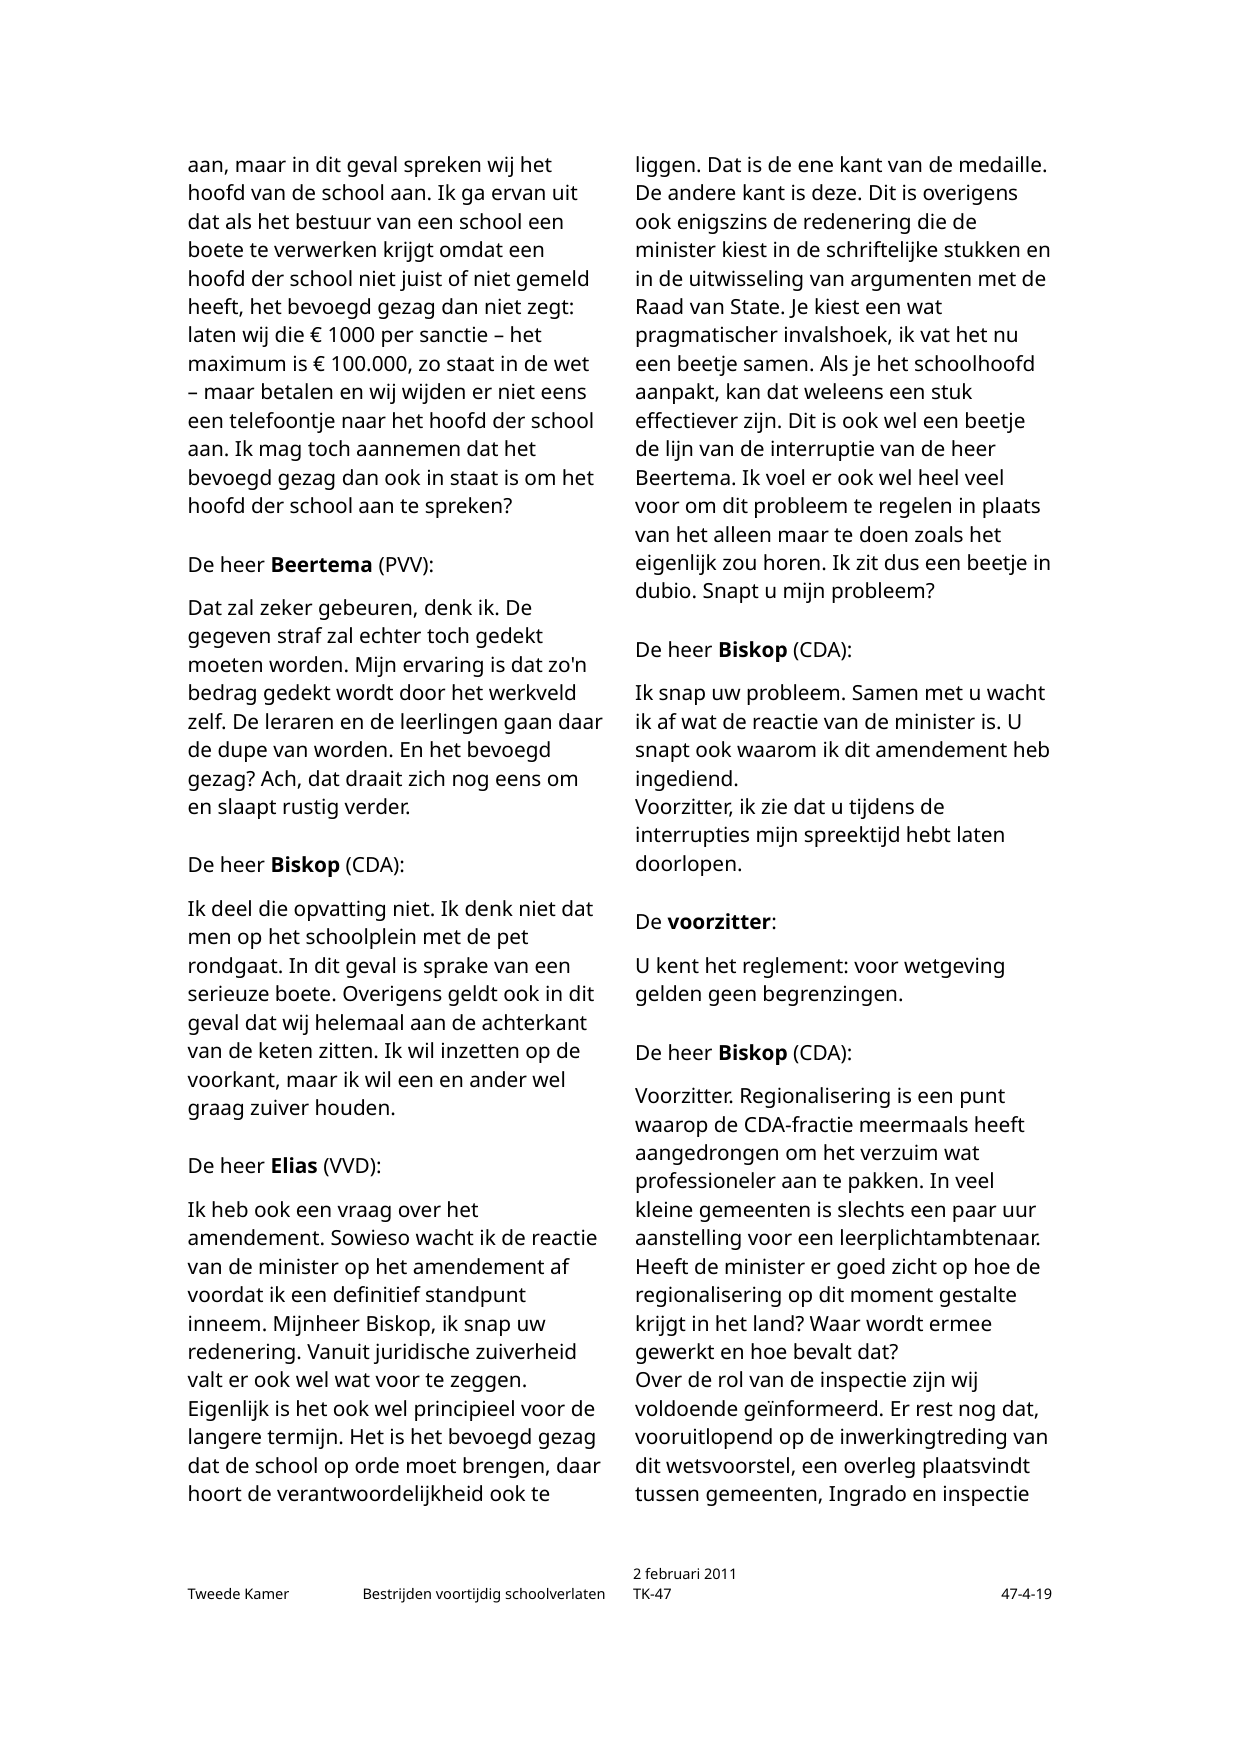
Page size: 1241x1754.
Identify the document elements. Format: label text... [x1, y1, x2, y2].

text U kent het reglement: voor wetgeving gelden geen begrenzingen. [635, 951, 1053, 1008]
text Voorzitter. Regionalisering is een punt waarop de CDA-fractie meermaals heeft aangedrongen om het verzuim wat professioneler aan te pakken. In veel kleine gemeenten is slechts een paar uur aanstelling voor een leerplichtambtenaar. Heeft de minister er goed zicht op hoe de regionalisering op dit moment gestalte krijgt in het land? Waar wordt ermee gewerkt en hoe bevalt dat? [635, 1081, 1053, 1366]
text Ik heb ook een vraag over het amendement. Sowieso wacht ik de reactie van de minister op het amendement af voordat ik een definitief standpunt inneem. Mijnheer Biskop, ik snap uw redenering. Vanuit juridische zuiverheid valt er ook wel wat voor te zeggen. Eigenlijk is het ook wel principieel voor de langere termijn. Het is het bevoegd gezag dat de school op orde moet brengen, daar hoort de verantwoordelijkheid ook te [187, 1195, 605, 1508]
text De heer Biskop (CDA): [187, 851, 605, 879]
text De voorzitter: [635, 907, 1053, 936]
text Voorzitter, ik zie dat u tijdens de interrupties mijn spreektijd hebt laten doorlopen. [635, 792, 1053, 877]
text aan, maar in dit geval spreken wij het hoofd van de school aan. Ik ga ervan uit dat als het bestuur van een school een boete te verwerken krijgt omdat een hoofd der school niet juist of niet gemeld heeft, het bevoegd gezag dan niet zegt: laten wij die € 1000 per sanctie – het maximum is € 100.000, zo staat in de wet – maar betalen en wij wijden er niet eens een telefoontje naar het hoofd der school aan. Ik mag toch aannemen dat het bevoegd gezag dan ook in staat is om het hoofd der school aan te spreken? [187, 150, 605, 520]
text Dat zal zeker gebeuren, denk ik. De gegeven straf zal echter toch gedekt moeten worden. Mijn ervaring is dat zo'n bedrag gedekt wordt door het werkveld zelf. De leraren en de leerlingen gaan daar de dupe van worden. En het bevoegd gezag? Ach, dat draait zich nog eens om en slaapt rustig verder. [187, 593, 605, 821]
text Ik snap uw probleem. Samen met u wacht ik af wat de reactie van de minister is. U snapt ook waarom ik dit amendement heb ingediend. [635, 678, 1053, 792]
text De heer Beertema (PVV): [187, 550, 605, 578]
text De heer Elias (VVD): [187, 1152, 605, 1180]
text Over de rol van de inspectie zijn wij voldoende geïnformeerd. Er rest nog dat, vooruitlopend op de inwerkingtreding van dit wetsvoorstel, een overleg plaatsvindt tussen gemeenten, Ingrado en inspectie [635, 1366, 1053, 1508]
text De heer Biskop (CDA): [635, 1038, 1053, 1066]
text Ik deel die opvatting niet. Ik denk niet dat men op het schoolplein met de pet rondgaat. In dit geval is sprake van een serieuze boete. Overigens geldt ook in dit geval dat wij helemaal aan de achterkant van de keten zitten. Ik wil inzetten op de voorkant, maar ik wil een en ander wel graag zuiver houden. [187, 894, 605, 1122]
text De heer Biskop (CDA): [635, 635, 1053, 663]
text liggen. Dat is de ene kant van de medaille. De andere kant is deze. Dit is overigens ook enigszins de redenering die de minister kiest in de schriftelijke stukken en in de uitwisseling van argumenten met de Raad van State. Je kiest een wat pragmatischer invalshoek, ik vat het nu een beetje samen. Als je het schoolhoofd aanpakt, kan dat weleens een stuk effectiever zijn. Dit is ook wel een beetje de lijn van de interruptie van de heer Beertema. Ik voel er ook wel heel veel voor om dit probleem te regelen in plaats van het alleen maar te doen zoals het eigenlijk zou horen. Ik zit dus een beetje in dubio. Snapt u mijn probleem? [635, 150, 1053, 605]
